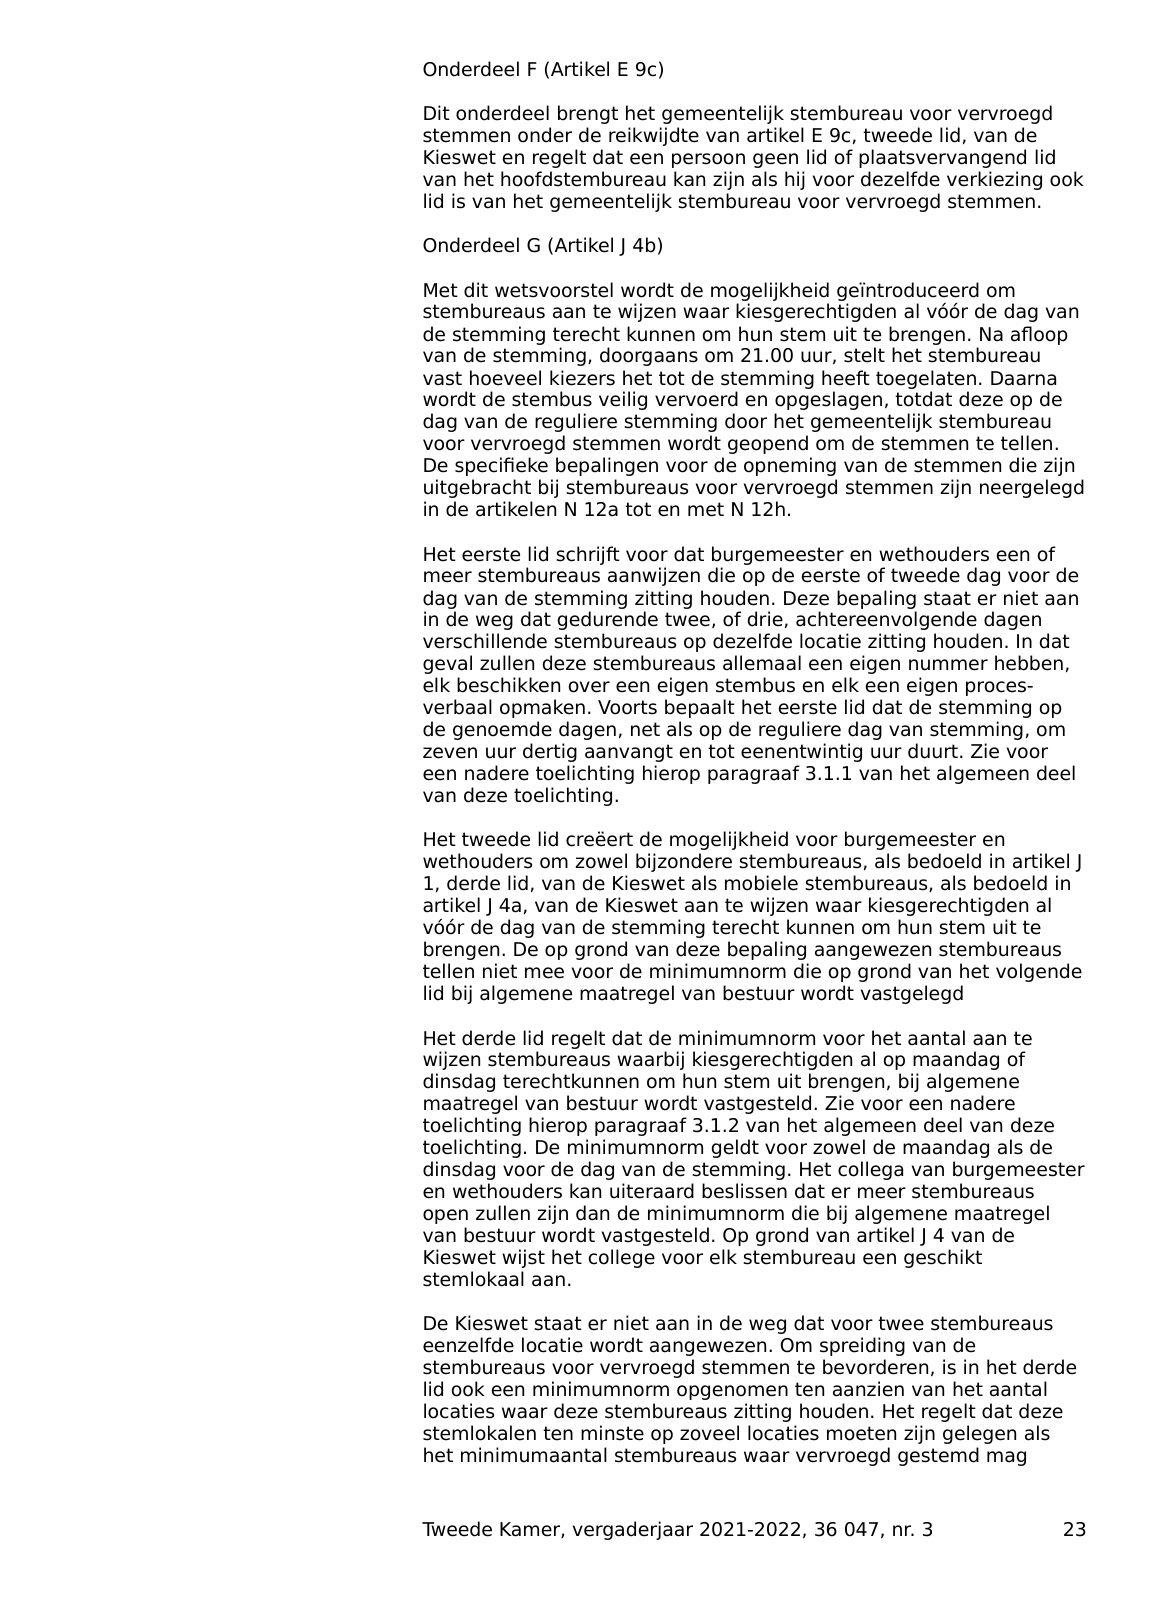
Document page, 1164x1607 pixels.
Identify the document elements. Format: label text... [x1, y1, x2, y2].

subtitle Onderdeel F (Artikel E 9c) [422, 59, 1087, 81]
subtitle Onderdeel G (Artikel J 4b) [422, 235, 1087, 257]
text Dit onderdeel brengt het gemeentelijk stembureau voor vervroegd stemmen onder de reikwijdte van artikel E 9c, tweede lid, van de Kieswet en regelt dat een persoon geen lid of plaatsvervangend lid van het hoofdstembureau kan zijn als hij voor dezelfde verkiezing ook lid is van het gemeentelijk stembureau voor vervroegd stemmen. [422, 103, 1087, 213]
text Het derde lid regelt dat de minimumnorm voor het aantal aan te wijzen stembureaus waarbij kiesgerechtigden al op maandag of dinsdag terechtkunnen om hun stem uit brengen, bij algemene maatregel van bestuur wordt vastgesteld. Zie voor een nadere toelichting hierop paragraaf 3.1.2 van het algemeen deel van deze toelichting. De minimumnorm geldt voor zowel de maandag als de dinsdag voor de dag van de stemming. Het collega van burgemeester en wethouders kan uiteraard beslissen dat er meer stembureaus open zullen zijn dan de minimumnorm die bij algemene maatregel van bestuur wordt vastgesteld. Op grond van artikel J 4 van de Kieswet wijst het college voor elk stembureau een geschikt stemlokaal aan. [422, 1027, 1087, 1291]
text Met dit wetsvoorstel wordt de mogelijkheid geïntroduceerd om stembureaus aan te wijzen waar kiesgerechtigden al vóór de dag van de stemming terecht kunnen om hun stem uit te brengen. Na afloop van de stemming, doorgaans om 21.00 uur, stelt het stembureau vast hoeveel kiezers het tot de stemming heeft toegelaten. Daarna wordt de stembus veilig vervoerd en opgeslagen, totdat deze op de dag van de reguliere stemming door het gemeentelijk stembureau voor vervroegd stemmen wordt geopend om de stemmen te tellen. De specifieke bepalingen voor de opneming van de stemmen die zijn uitgebracht bij stembureaus voor vervroegd stemmen zijn neergelegd in de artikelen N 12a tot en met N 12h. [422, 279, 1087, 521]
text Het tweede lid creëert de mogelijkheid voor burgemeester en wethouders om zowel bijzondere stembureaus, als bedoeld in artikel J 1, derde lid, van de Kieswet als mobiele stembureaus, als bedoeld in artikel J 4a, van de Kieswet aan te wijzen waar kiesgerechtigden al vóór de dag van de stemming terecht kunnen om hun stem uit te brengen. De op grond van deze bepaling aangewezen stembureaus tellen niet mee voor de minimumnorm die op grond van het volgende lid bij algemene maatregel van bestuur wordt vastgelegd [422, 829, 1087, 1005]
text De Kieswet staat er niet aan in de weg dat voor twee stembureaus eenzelfde locatie wordt aangewezen. Om spreiding van de stembureaus voor vervroegd stemmen te bevorderen, is in het derde lid ook een minimumnorm opgenomen ten aanzien van het aantal locaties waar deze stembureaus zitting houden. Het regelt dat deze stemlokalen ten minste op zoveel locaties moeten zijn gelegen als het minimumaantal stembureaus waar vervroegd gestemd mag [422, 1313, 1087, 1467]
text Het eerste lid schrijft voor dat burgemeester en wethouders een of meer stembureaus aanwijzen die op de eerste of tweede dag voor de dag van de stemming zitting houden. Deze bepaling staat er niet aan in de weg dat gedurende twee, of drie, achtereenvolgende dagen verschillende stembureaus op dezelfde locatie zitting houden. In dat geval zullen deze stembureaus allemaal een eigen nummer hebben, elk beschikken over een eigen stembus en elk een eigen proces-verbaal opmaken. Voorts bepaalt het eerste lid dat de stemming op de genoemde dagen, net als op de reguliere dag van stemming, om zeven uur dertig aanvangt en tot eenentwintig uur duurt. Zie voor een nadere toelichting hierop paragraaf 3.1.1 van het algemeen deel van deze toelichting. [422, 543, 1087, 807]
